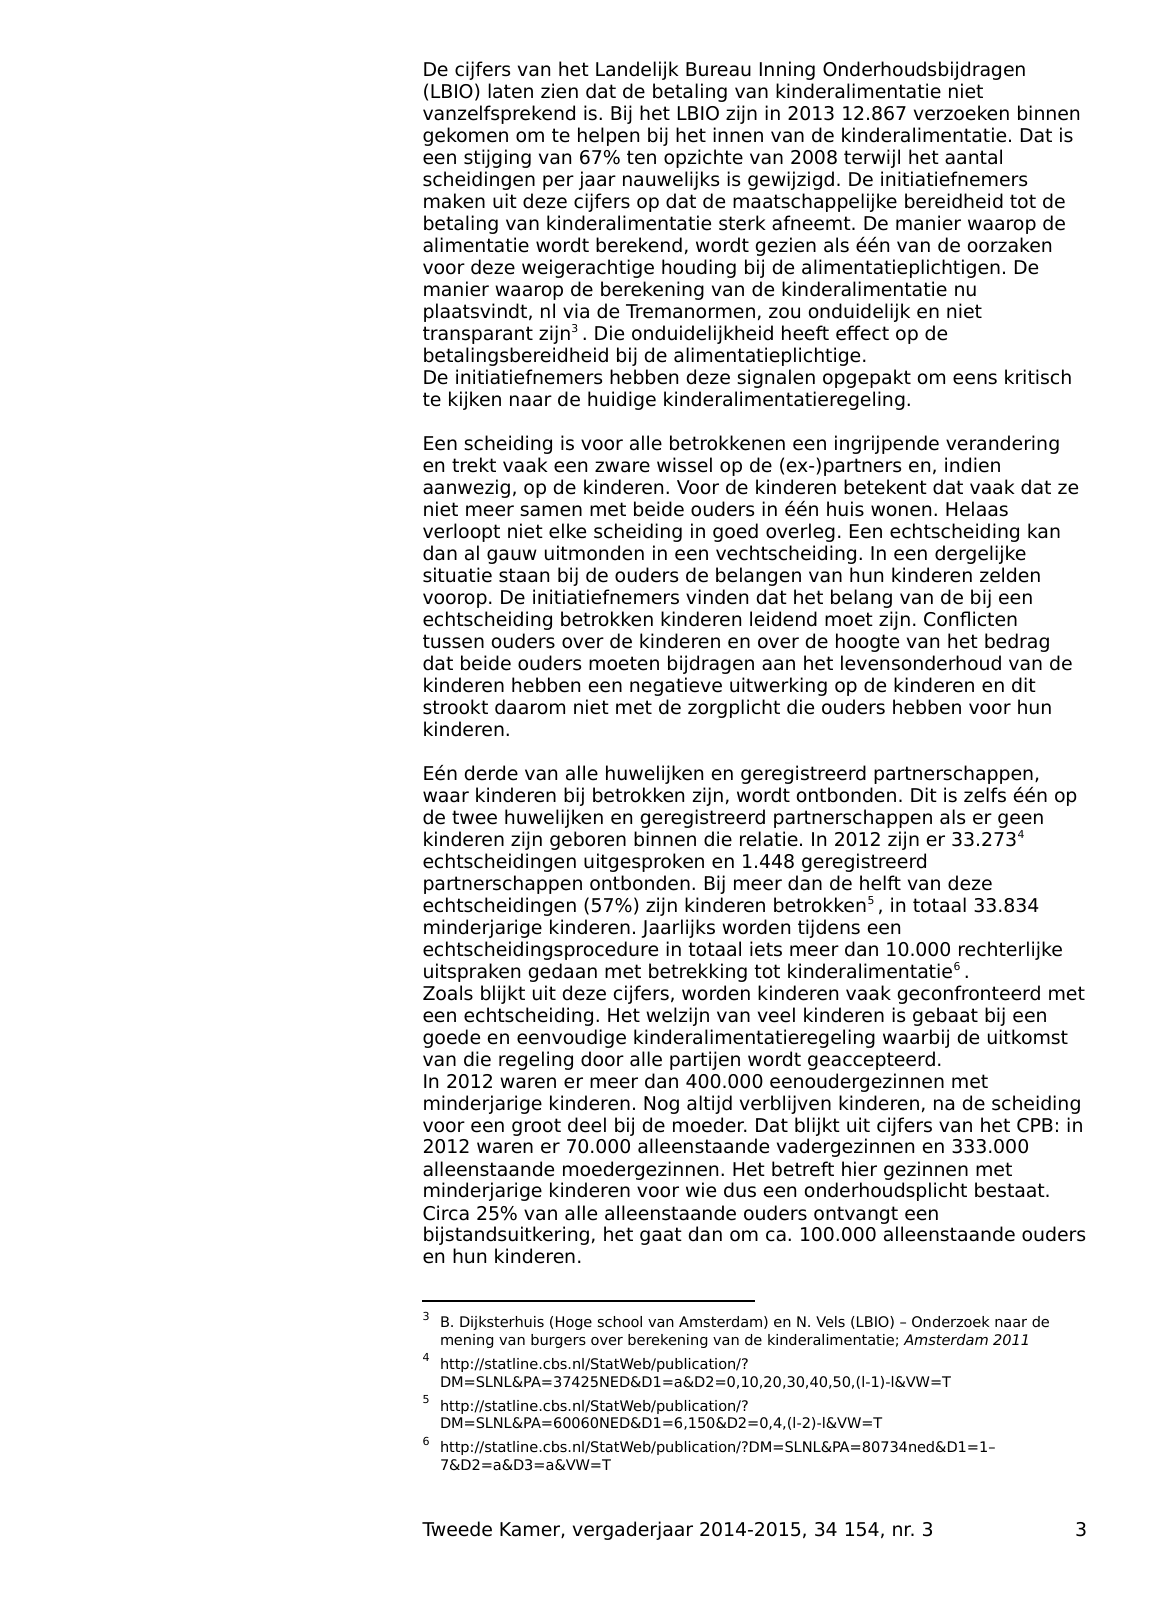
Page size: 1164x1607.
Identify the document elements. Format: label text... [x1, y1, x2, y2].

text De cijfers van het Landelijk Bureau Inning Onderhoudsbijdragen (LBIO) laten zien dat de betaling van kinderalimentatie niet vanzelfsprekend is. Bij het LBIO zijn in 2013 12.867 verzoeken binnen gekomen om te helpen bij het innen van de kinderalimentatie. Dat is een stijging van 67% ten opzichte van 2008 terwijl het aantal scheidingen per jaar nauwelijks is gewijzigd. De initiatiefnemers maken uit deze cijfers op dat de maatschappelijke bereidheid tot de betaling van kinderalimentatie sterk afneemt. De manier waarop de alimentatie wordt berekend, wordt gezien als één van de oorzaken voor deze weigerachtige houding bij de alimentatieplichtigen. De manier waarop de berekening van de kinderalimentatie nu plaatsvindt, nl via de Tremanormen, zou onduidelijk en niet transparant zijn. Die onduidelijkheid heeft effect op de betalingsbereidheid bij de alimentatieplichtige. [422, 59, 1087, 367]
text http://statline.cbs.nl/StatWeb/publication/?DM=SLNL&PA=80734ned&D1=1–7&D2=a&D3=a&VW=T [422, 1435, 1087, 1474]
text In 2012 waren er meer dan 400.000 eenoudergezinnen met minderjarige kinderen. Nog altijd verblijven kinderen, na de scheiding voor een groot deel bij de moeder. Dat blijkt uit cijfers van het CPB: in 2012 waren er 70.000 alleenstaande vadergezinnen en 333.000 alleenstaande moedergezinnen. Het betreft hier gezinnen met minderjarige kinderen voor wie dus een onderhoudsplicht bestaat. [422, 1071, 1087, 1202]
text Eén derde van alle huwelijken en geregistreerd partnerschappen, waar kinderen bij betrokken zijn, wordt ontbonden. Dit is zelfs één op de twee huwelijken en geregistreerd partnerschappen als er geen kinderen zijn geboren binnen die relatie. In 2012 zijn er 33.273 echtscheidingen uitgesproken en 1.448 geregistreerd partnerschappen ontbonden. Bij meer dan de helft van deze echtscheidingen (57%) zijn kinderen betrokken, in totaal 33.834 minderjarige kinderen. Jaarlijks worden tijdens een echtscheidingsprocedure in totaal iets meer dan 10.000 rechterlijke uitspraken gedaan met betrekking tot kinderalimentatie. [422, 763, 1087, 983]
text Een scheiding is voor alle betrokkenen een ingrijpende verandering en trekt vaak een zware wissel op de (ex-)partners en, indien aanwezig, op de kinderen. Voor de kinderen betekent dat vaak dat ze niet meer samen met beide ouders in één huis wonen. Helaas verloopt niet elke scheiding in goed overleg. Een echtscheiding kan dan al gauw uitmonden in een vechtscheiding. In een dergelijke situatie staan bij de ouders de belangen van hun kinderen zelden voorop. De initiatiefnemers vinden dat het belang van de bij een echtscheiding betrokken kinderen leidend moet zijn. Conflicten tussen ouders over de kinderen en over de hoogte van het bedrag dat beide ouders moeten bijdragen aan het levensonderhoud van de kinderen hebben een negatieve uitwerking op de kinderen en dit strookt daarom niet met de zorgplicht die ouders hebben voor hun kinderen. [422, 433, 1087, 741]
text Zoals blijkt uit deze cijfers, worden kinderen vaak geconfronteerd met een echtscheiding. Het welzijn van veel kinderen is gebaat bij een goede en eenvoudige kinderalimentatieregeling waarbij de uitkomst van die regeling door alle partijen wordt geaccepteerd. [422, 983, 1087, 1071]
text http://statline.cbs.nl/StatWeb/publication/?DM=SLNL&PA=60060NED&D1=6,150&D2=0,4,(l-2)-l&VW=T [422, 1393, 1087, 1432]
text Circa 25% van alle alleenstaande ouders ontvangt een bijstandsuitkering, het gaat dan om ca. 100.000 alleenstaande ouders en hun kinderen. [422, 1202, 1087, 1268]
text B. Dijksterhuis (Hoge school van Amsterdam) en N. Vels (LBIO) – Onderzoek naar de mening van burgers over berekening van de kinderalimentatie; Amsterdam 2011 [422, 1310, 1087, 1349]
text http://statline.cbs.nl/StatWeb/publication/?DM=SLNL&PA=37425NED&D1=a&D2=0,10,20,30,40,50,(l-1)-l&VW=T [422, 1352, 1087, 1391]
text De initiatiefnemers hebben deze signalen opgepakt om eens kritisch te kijken naar de huidige kinderalimentatieregeling. [422, 367, 1087, 411]
